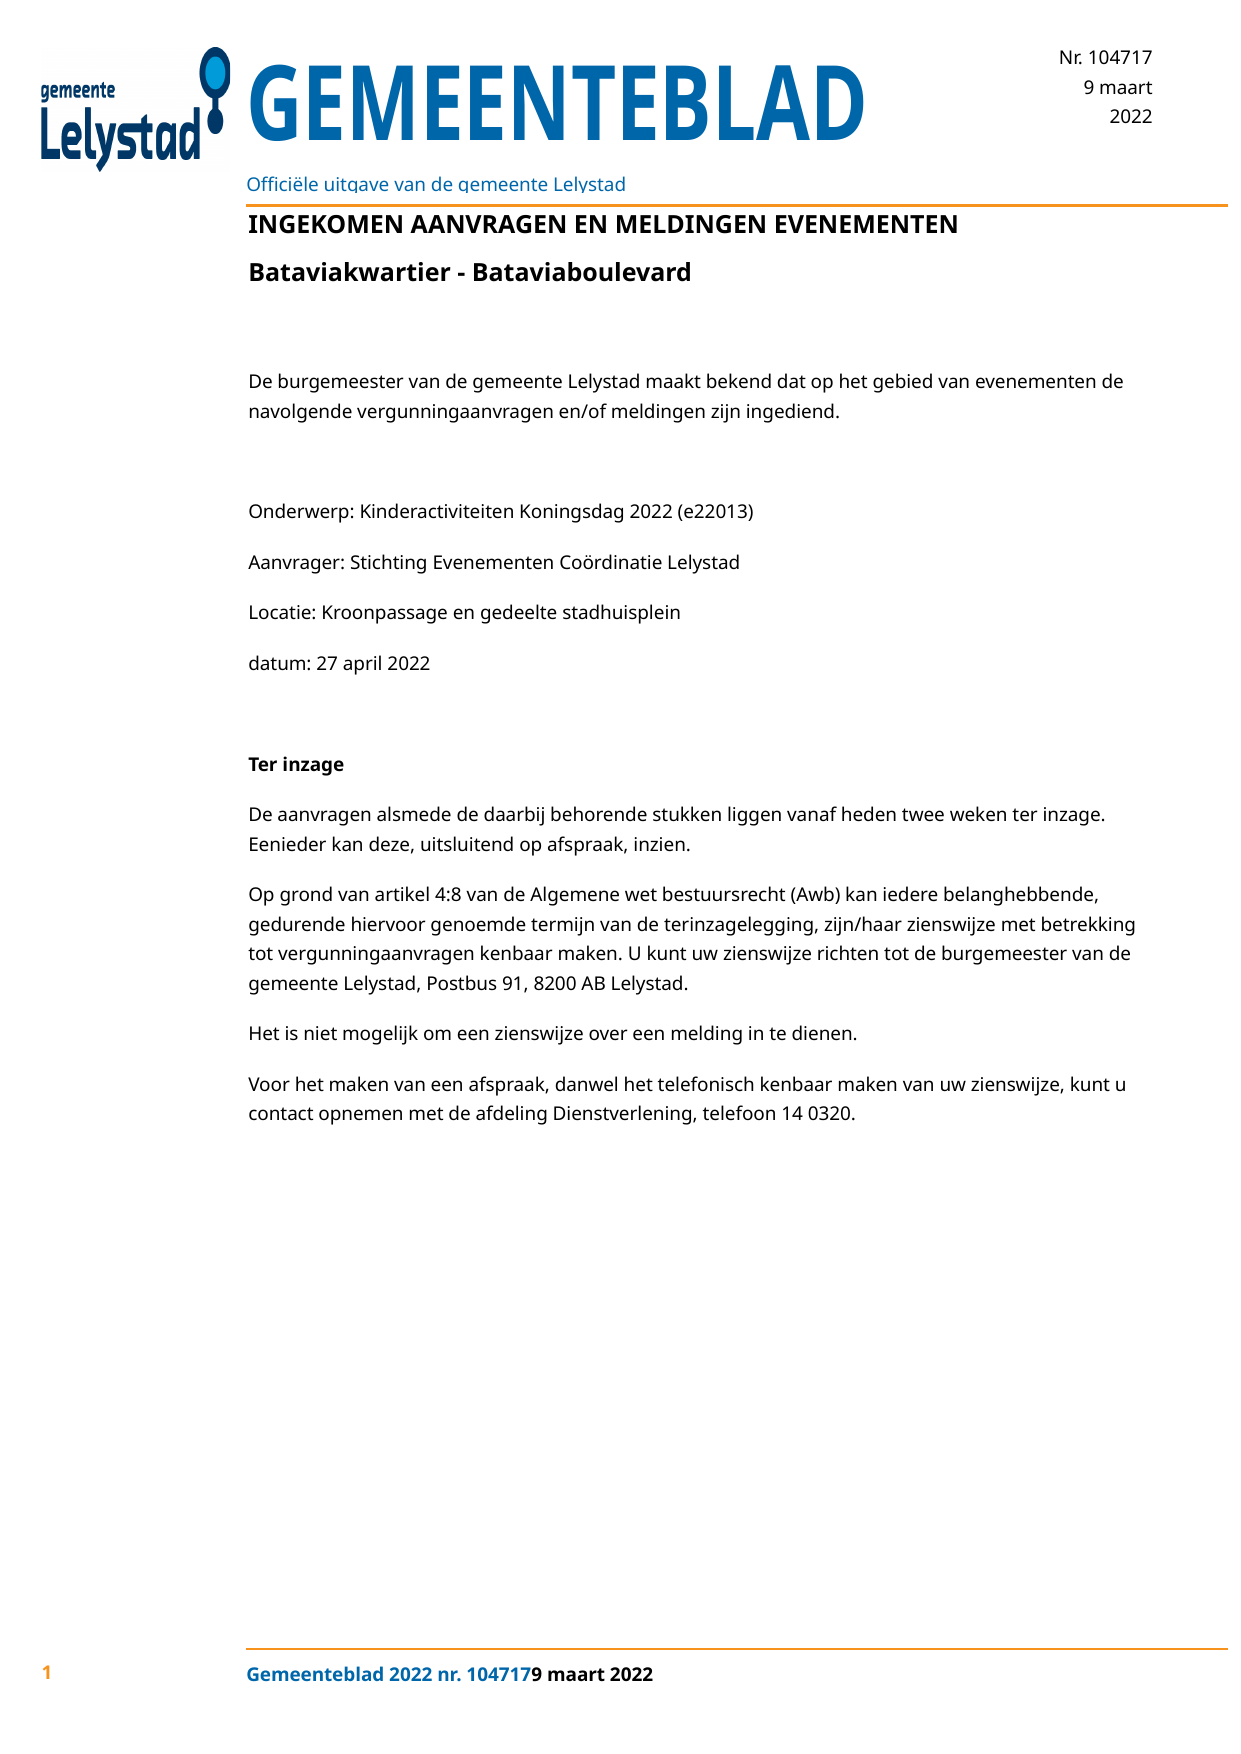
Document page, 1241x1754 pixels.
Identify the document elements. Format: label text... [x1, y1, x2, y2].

text INGEKOMEN AANVRAGEN EN MELDINGEN EVENEMENTEN Bataviakwartier - Bataviaboulevard [248, 207, 1152, 288]
text De aanvragen alsmede de daarbij behorende stukken liggen vanaf heden twee weken ter inzage. Eenieder kan deze, uitsluitend op afspraak, inzien. [248, 801, 1152, 857]
text datum: 27 april 2022 [248, 650, 1152, 676]
text Voor het maken van een afspraak, danwel het telefonisch kenbaar maken van uw zienswijze, kunt u contact opnemen met de afdeling Dienstverlening, telefoon 14 0320. [248, 1071, 1152, 1126]
text Ter inzage [248, 751, 1152, 777]
text Onderwerp: Kinderactiviteiten Koningsdag 2022 (e22013) [248, 499, 1152, 524]
picture [41, 47, 231, 172]
text De burgemeester van de gemeente Lelystad maakt bekend dat op het gebied van evenementen de navolgende vergunningaanvragen en/of meldingen zijn ingediend. [248, 368, 1152, 424]
text Op grond van artikel 4:8 van de Algemene wet bestuursrecht (Awb) kan iedere belanghebbende, gedurende hiervoor genoemde termijn van de terinzagelegging, zijn/haar zienswijze met betrekking tot vergunningaanvragen kenbaar maken. U kunt uw zienswijze richten tot de burgemeester van de gemeente Lelystad, Postbus 91, 8200 AB Lelystad. [248, 881, 1152, 996]
text Locatie: Kroonpassage en gedeelte stadhuisplein [248, 599, 1152, 625]
text Aanvrager: Stichting Evenementen Coördinatie Lelystad [248, 549, 1152, 575]
text Het is niet mogelijk om een zienswijze over een melding in te dienen. [248, 1020, 1152, 1046]
